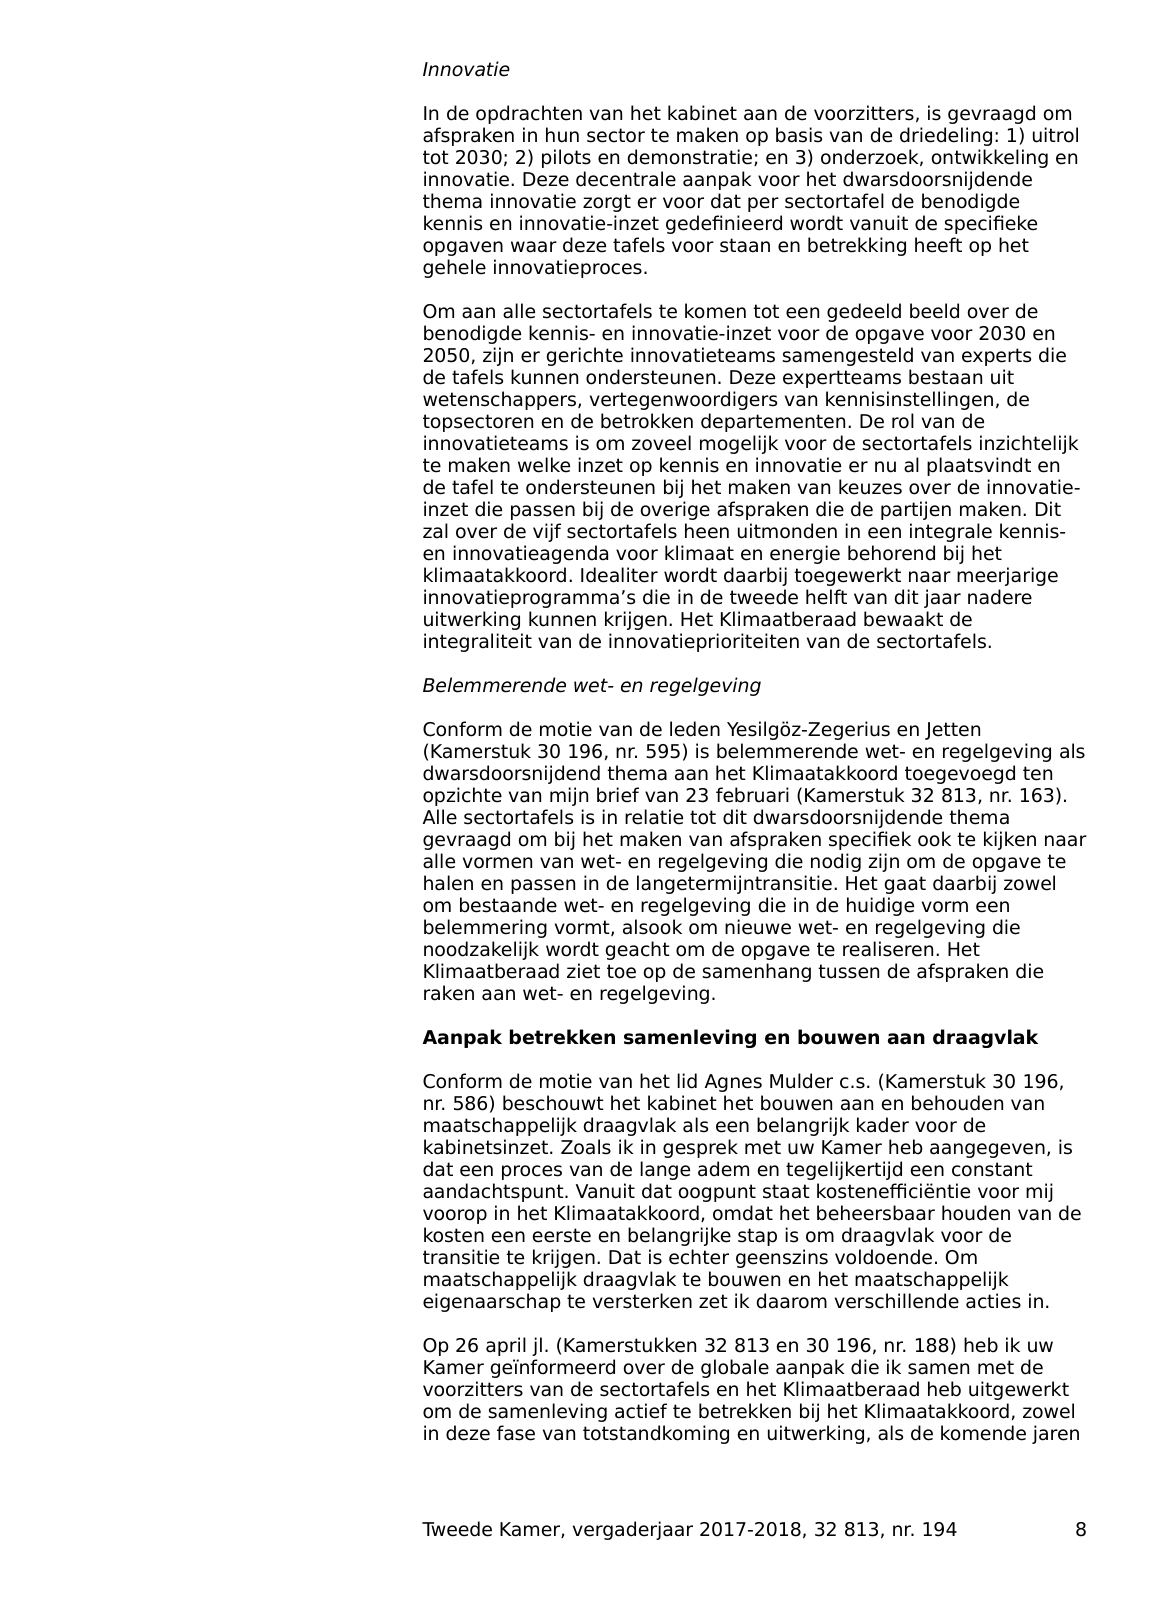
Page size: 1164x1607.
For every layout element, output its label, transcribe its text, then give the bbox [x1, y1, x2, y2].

text Conform de motie van de leden Yesilgöz-Zegerius en Jetten (Kamerstuk 30 196, nr. 595) is belemmerende wet- en regelgeving als dwarsdoorsnijdend thema aan het Klimaatakkoord toegevoegd ten opzichte van mijn brief van 23 februari (Kamerstuk 32 813, nr. 163). Alle sectortafels is in relatie tot dit dwarsdoorsnijdende thema gevraagd om bij het maken van afspraken specifiek ook te kijken naar alle vormen van wet- en regelgeving die nodig zijn om de opgave te halen en passen in de langetermijntransitie. Het gaat daarbij zowel om bestaande wet- en regelgeving die in de huidige vorm een belemmering vormt, alsook om nieuwe wet- en regelgeving die noodzakelijk wordt geacht om de opgave te realiseren. Het Klimaatberaad ziet toe op de samenhang tussen de afspraken die raken aan wet- en regelgeving. [422, 719, 1087, 1005]
text Op 26 april jl. (Kamerstukken 32 813 en 30 196, nr. 188) heb ik uw Kamer geïnformeerd over de globale aanpak die ik samen met de voorzitters van de sectortafels en het Klimaatberaad heb uitgewerkt om de samenleving actief te betrekken bij het Klimaatakkoord, zowel in deze fase van totstandkoming en uitwerking, als de komende jaren [422, 1335, 1087, 1445]
subtitle Aanpak betrekken samenleving en bouwen aan draagvlak [422, 1027, 1087, 1049]
text Conform de motie van het lid Agnes Mulder c.s. (Kamerstuk 30 196, nr. 586) beschouwt het kabinet het bouwen aan en behouden van maatschappelijk draagvlak als een belangrijk kader voor de kabinetsinzet. Zoals ik in gesprek met uw Kamer heb aangegeven, is dat een proces van de lange adem en tegelijkertijd een constant aandachtspunt. Vanuit dat oogpunt staat kostenefficiëntie voor mij voorop in het Klimaatakkoord, omdat het beheersbaar houden van de kosten een eerste en belangrijke stap is om draagvlak voor de transitie te krijgen. Dat is echter geenszins voldoende. Om maatschappelijk draagvlak te bouwen en het maatschappelijk eigenaarschap te versterken zet ik daarom verschillende acties in. [422, 1071, 1087, 1313]
text Om aan alle sectortafels te komen tot een gedeeld beeld over de benodigde kennis- en innovatie-inzet voor de opgave voor 2030 en 2050, zijn er gerichte innovatieteams samengesteld van experts die de tafels kunnen ondersteunen. Deze expertteams bestaan uit wetenschappers, vertegenwoordigers van kennisinstellingen, de topsectoren en de betrokken departementen. De rol van de innovatieteams is om zoveel mogelijk voor de sectortafels inzichtelijk te maken welke inzet op kennis en innovatie er nu al plaatsvindt en de tafel te ondersteunen bij het maken van keuzes over de innovatie-inzet die passen bij de overige afspraken die de partijen maken. Dit zal over de vijf sectortafels heen uitmonden in een integrale kennis- en innovatieagenda voor klimaat en energie behorend bij het klimaatakkoord. Idealiter wordt daarbij toegewerkt naar meerjarige innovatieprogramma’s die in de tweede helft van dit jaar nadere uitwerking kunnen krijgen. Het Klimaatberaad bewaakt de integraliteit van de innovatieprioriteiten van de sectortafels. [422, 301, 1087, 653]
text In de opdrachten van het kabinet aan de voorzitters, is gevraagd om afspraken in hun sector te maken op basis van de driedeling: 1) uitrol tot 2030; 2) pilots en demonstratie; en 3) onderzoek, ontwikkeling en innovatie. Deze decentrale aanpak voor het dwarsdoorsnijdende thema innovatie zorgt er voor dat per sectortafel de benodigde kennis en innovatie-inzet gedefinieerd wordt vanuit de specifieke opgaven waar deze tafels voor staan en betrekking heeft op het gehele innovatieproces. [422, 103, 1087, 279]
subtitle Belemmerende wet- en regelgeving [422, 675, 1087, 697]
subtitle Innovatie [422, 59, 1087, 81]
